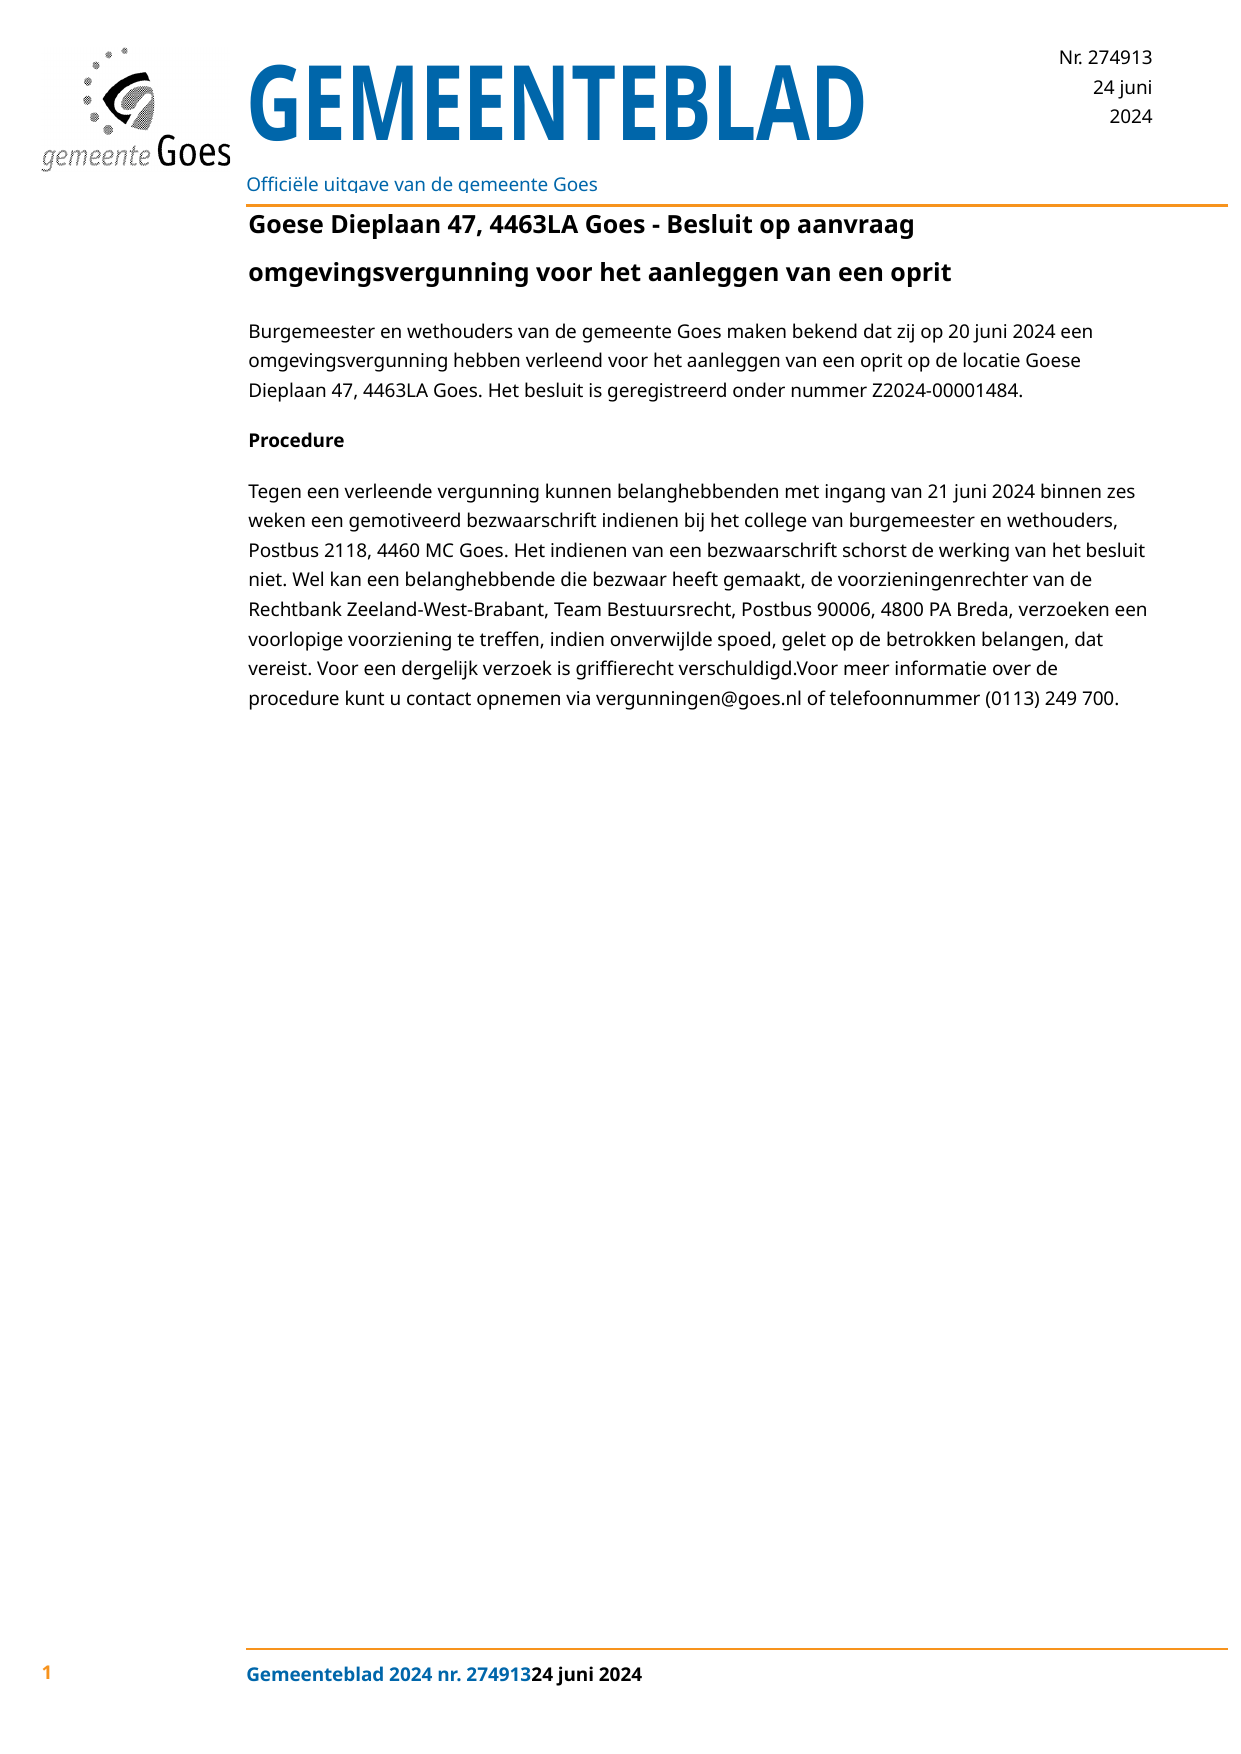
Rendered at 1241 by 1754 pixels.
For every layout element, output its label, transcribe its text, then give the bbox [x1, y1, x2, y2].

text Burgemeester en wethouders van de gemeente Goes maken bekend dat zij op 20 juni 2024 een omgevingsvergunning hebben verleend voor het aanleggen van een oprit op de locatie Goese Dieplaan 47, 4463LA Goes. Het besluit is geregistreerd onder nummer Z2024-00001484. [248, 318, 1152, 403]
picture [41, 47, 231, 172]
text Tegen een verleende vergunning kunnen belanghebbenden met ingang van 21 juni 2024 binnen zes weken een gemotiveerd bezwaarschrift indienen bij het college van burgemeester en wethouders, Postbus 2118, 4460 MC Goes. Het indienen van een bezwaarschrift schorst de werking van het besluit niet. Wel kan een belanghebbende die bezwaar heeft gemaakt, de voorzieningenrechter van de Rechtbank Zeeland-West-Brabant, Team Bestuursrecht, Postbus 90006, 4800 PA Breda, verzoeken een voorlopige voorziening te treffen, indien onverwijlde spoed, gelet op de betrokken belangen, dat vereist. Voor een dergelijk verzoek is griffierecht verschuldigd.Voor meer informatie over de procedure kunt u contact opnemen via vergunningen@goes.nl of telefoonnummer (0113) 249 700. [248, 478, 1152, 711]
text Goese Dieplaan 47, 4463LA Goes - Besluit op aanvraag omgevingsvergunning voor het aanleggen van een oprit [248, 207, 1152, 288]
text Procedure [248, 427, 1152, 453]
